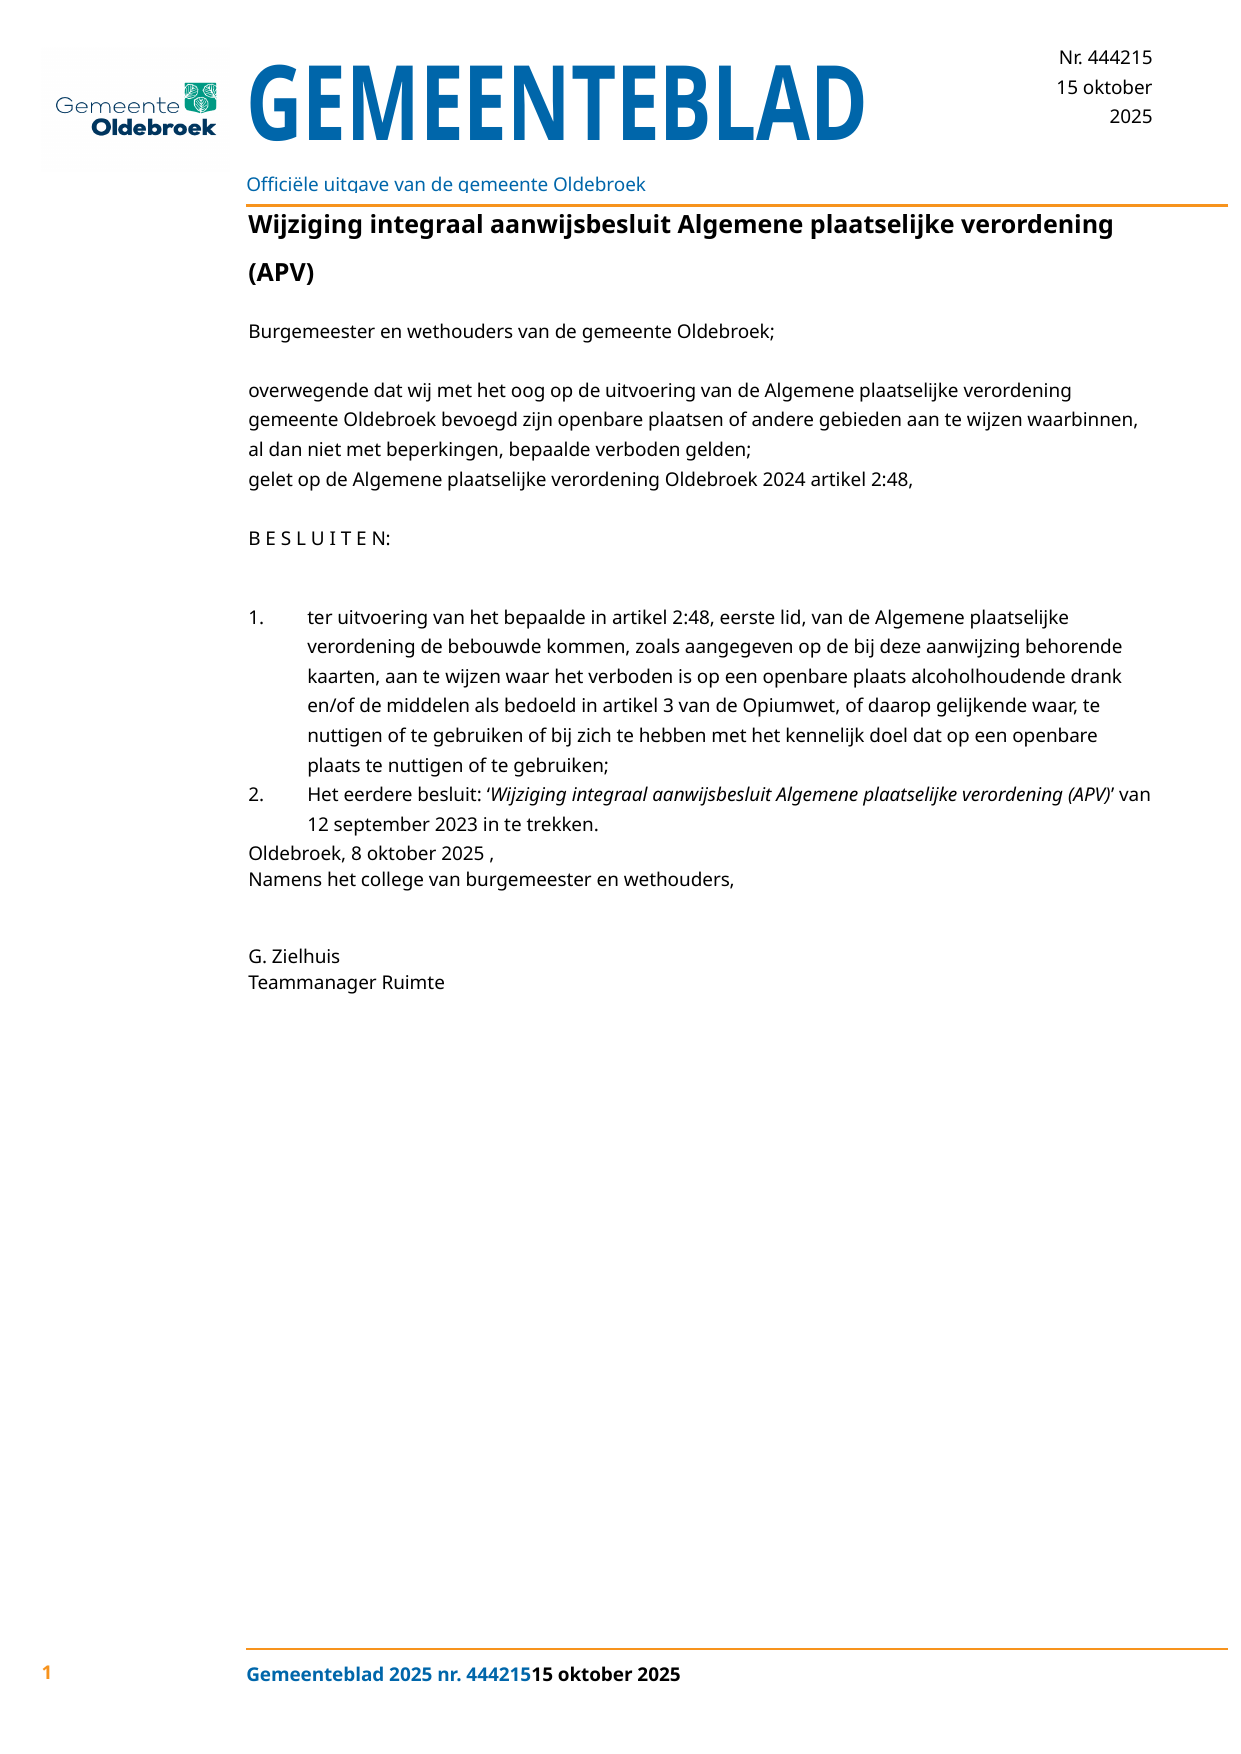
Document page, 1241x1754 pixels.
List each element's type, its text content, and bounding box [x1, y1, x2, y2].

text Oldebroek, 8 oktober 2025 , [248, 841, 1152, 866]
list ter uitvoering van het bepaalde in artikel 2:48, eerste lid, van de Algemene plaatselijke verordening de bebouwde kommen, zoals aangegeven op de bij deze aanwijzing behorende kaarten, aan te wijzen waar het verboden is op een openbare plaats alcoholhoudende drank en/of de middelen als bedoeld in artikel 3 van de Opiumwet, of daarop gelijkende waar, te nuttigen of te gebruiken of bij zich te hebben met het kennelijk doel dat op een openbare plaats te nuttigen of te gebruiken; [248, 604, 1152, 777]
text Teammanager Ruimte [248, 969, 1152, 995]
text B E S L U I T E N: [248, 525, 1152, 551]
text overwegende dat wij met het oog op de uitvoering van de Algemene plaatselijke verordening gemeente Oldebroek bevoegd zijn openbare plaatsen of andere gebieden aan te wijzen waarbinnen, al dan niet met beperkingen, bepaalde verboden gelden; [248, 377, 1152, 462]
text Wijziging integraal aanwijsbesluit Algemene plaatselijke verordening (APV) [248, 207, 1152, 288]
picture [41, 47, 231, 172]
list Het eerdere besluit: ‘Wijziging integraal aanwijsbesluit Algemene plaatselijke verordening (APV)’ van 12 september 2023 in te trekken. [248, 781, 1152, 837]
text Burgemeester en wethouders van de gemeente Oldebroek; [248, 318, 1152, 344]
text G. Zielhuis [248, 943, 1152, 969]
text gelet op de Algemene plaatselijke verordening Oldebroek 2024 artikel 2:48, [248, 466, 1152, 492]
text Namens het college van burgemeester en wethouders, [248, 866, 1152, 892]
